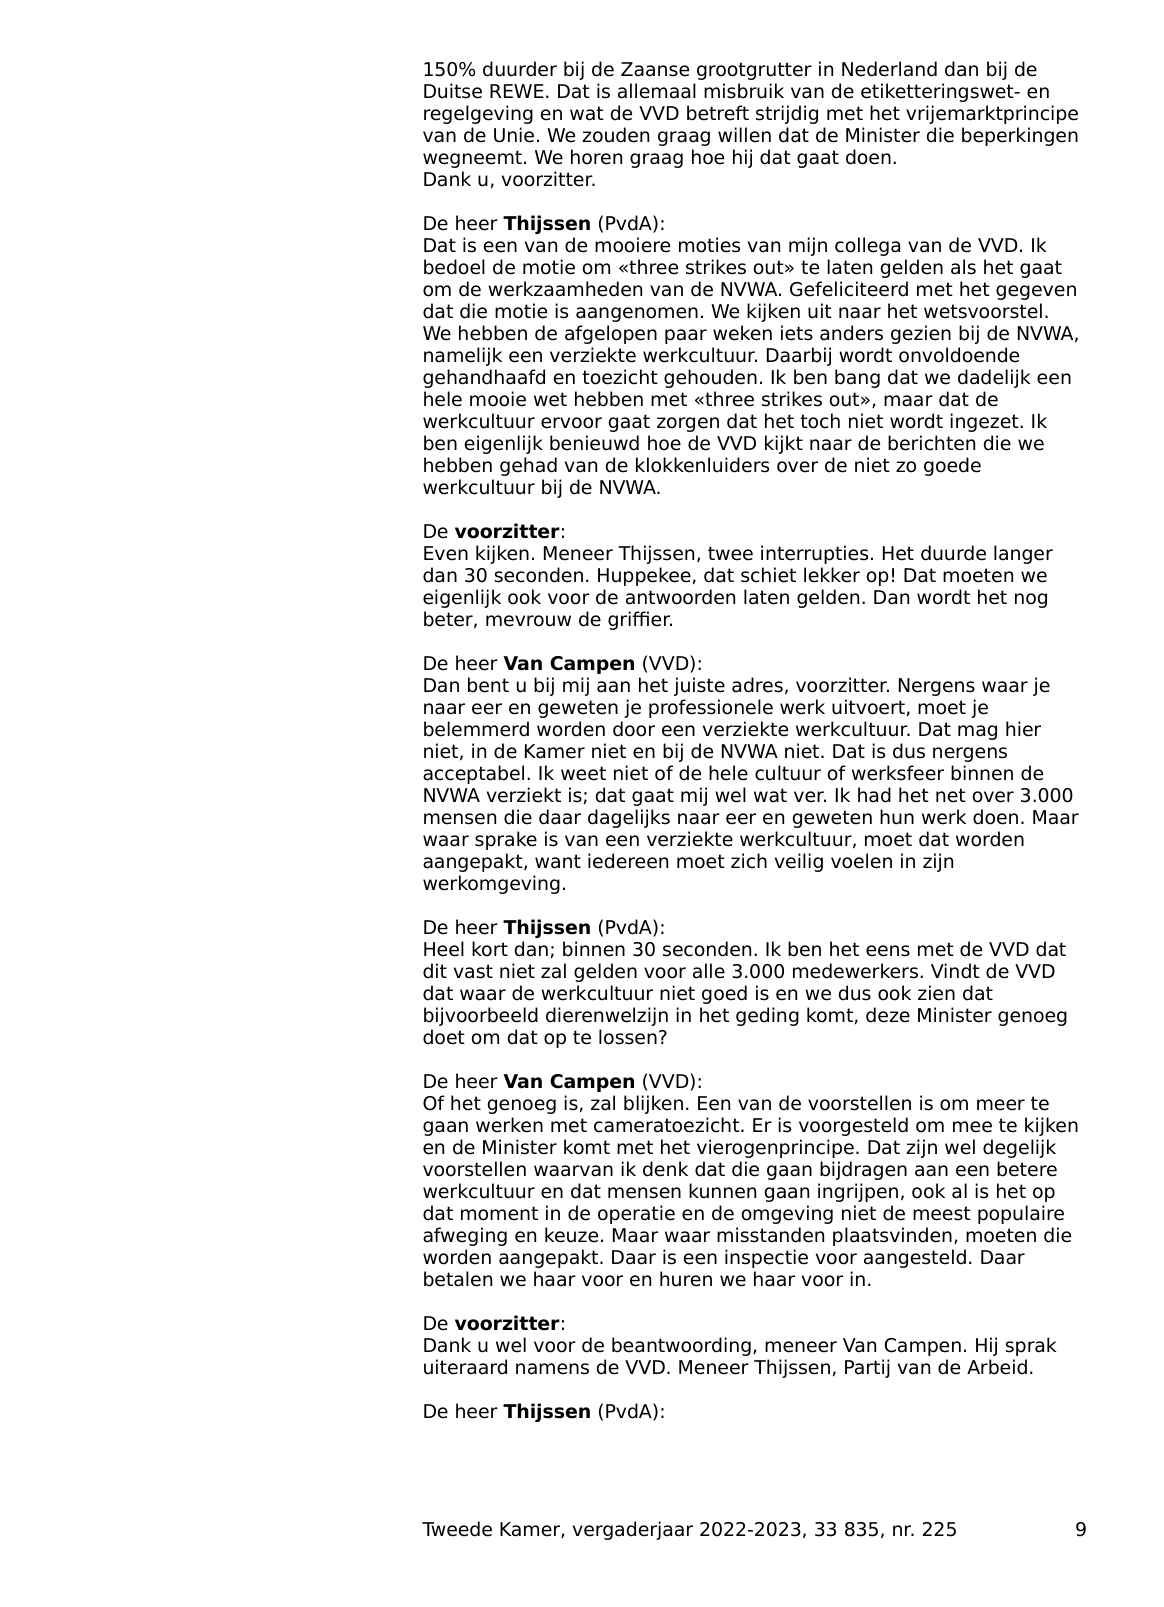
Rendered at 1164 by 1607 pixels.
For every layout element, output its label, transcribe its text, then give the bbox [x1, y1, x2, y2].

text We hebben de afgelopen paar weken iets anders gezien bij de NVWA, namelijk een verziekte werkcultuur. Daarbij wordt onvoldoende gehandhaafd en toezicht gehouden. Ik ben bang dat we dadelijk een hele mooie wet hebben met «three strikes out», maar dat de werkcultuur ervoor gaat zorgen dat het toch niet wordt ingezet. Ik ben eigenlijk benieuwd hoe de VVD kijkt naar de berichten die we hebben gehad van de klokkenluiders over de niet zo goede werkcultuur bij de NVWA. [422, 323, 1087, 499]
text Dank u wel voor de beantwoording, meneer Van Campen. Hij sprak uiteraard namens de VVD. Meneer Thijssen, Partij van de Arbeid. [422, 1335, 1087, 1379]
text 150% duurder bij de Zaanse grootgrutter in Nederland dan bij de Duitse REWE. Dat is allemaal misbruik van de etiketteringswet- en regelgeving en wat de VVD betreft strijdig met het vrijemarktprincipe van de Unie. We zouden graag willen dat de Minister die beperkingen wegneemt. We horen graag hoe hij dat gaat doen. [422, 59, 1087, 169]
text De heer Van Campen (VVD): [422, 653, 1087, 675]
text De heer Thijssen (PvdA): [422, 213, 1087, 235]
text De heer Thijssen (PvdA): [422, 917, 1087, 939]
text Of het genoeg is, zal blijken. Een van de voorstellen is om meer te gaan werken met cameratoezicht. Er is voorgesteld om mee te kijken en de Minister komt met het vierogenprincipe. Dat zijn wel degelijk voorstellen waarvan ik denk dat die gaan bijdragen aan een betere werkcultuur en dat mensen kunnen gaan ingrijpen, ook al is het op dat moment in de operatie en de omgeving niet de meest populaire afweging en keuze. Maar waar misstanden plaatsvinden, moeten die worden aangepakt. Daar is een inspectie voor aangesteld. Daar betalen we haar voor en huren we haar voor in. [422, 1093, 1087, 1291]
text De heer Van Campen (VVD): [422, 1071, 1087, 1093]
text Dat is een van de mooiere moties van mijn collega van de VVD. Ik bedoel de motie om «three strikes out» te laten gelden als het gaat om de werkzaamheden van de NVWA. Gefeliciteerd met het gegeven dat die motie is aangenomen. We kijken uit naar het wetsvoorstel. [422, 235, 1087, 323]
text De voorzitter: [422, 521, 1087, 543]
text De voorzitter: [422, 1313, 1087, 1335]
text De heer Thijssen (PvdA): [422, 1401, 1087, 1423]
text Dan bent u bij mij aan het juiste adres, voorzitter. Nergens waar je naar eer en geweten je professionele werk uitvoert, moet je belemmerd worden door een verziekte werkcultuur. Dat mag hier niet, in de Kamer niet en bij de NVWA niet. Dat is dus nergens acceptabel. Ik weet niet of de hele cultuur of werksfeer binnen de NVWA verziekt is; dat gaat mij wel wat ver. Ik had het net over 3.000 mensen die daar dagelijks naar eer en geweten hun werk doen. Maar waar sprake is van een verziekte werkcultuur, moet dat worden aangepakt, want iedereen moet zich veilig voelen in zijn werkomgeving. [422, 675, 1087, 895]
text Dank u, voorzitter. [422, 169, 1087, 191]
text Heel kort dan; binnen 30 seconden. Ik ben het eens met de VVD dat dit vast niet zal gelden voor alle 3.000 medewerkers. Vindt de VVD dat waar de werkcultuur niet goed is en we dus ook zien dat bijvoorbeeld dierenwelzijn in het geding komt, deze Minister genoeg doet om dat op te lossen? [422, 939, 1087, 1049]
text Even kijken. Meneer Thijssen, twee interrupties. Het duurde langer dan 30 seconden. Huppekee, dat schiet lekker op! Dat moeten we eigenlijk ook voor de antwoorden laten gelden. Dan wordt het nog beter, mevrouw de griffier. [422, 543, 1087, 631]
